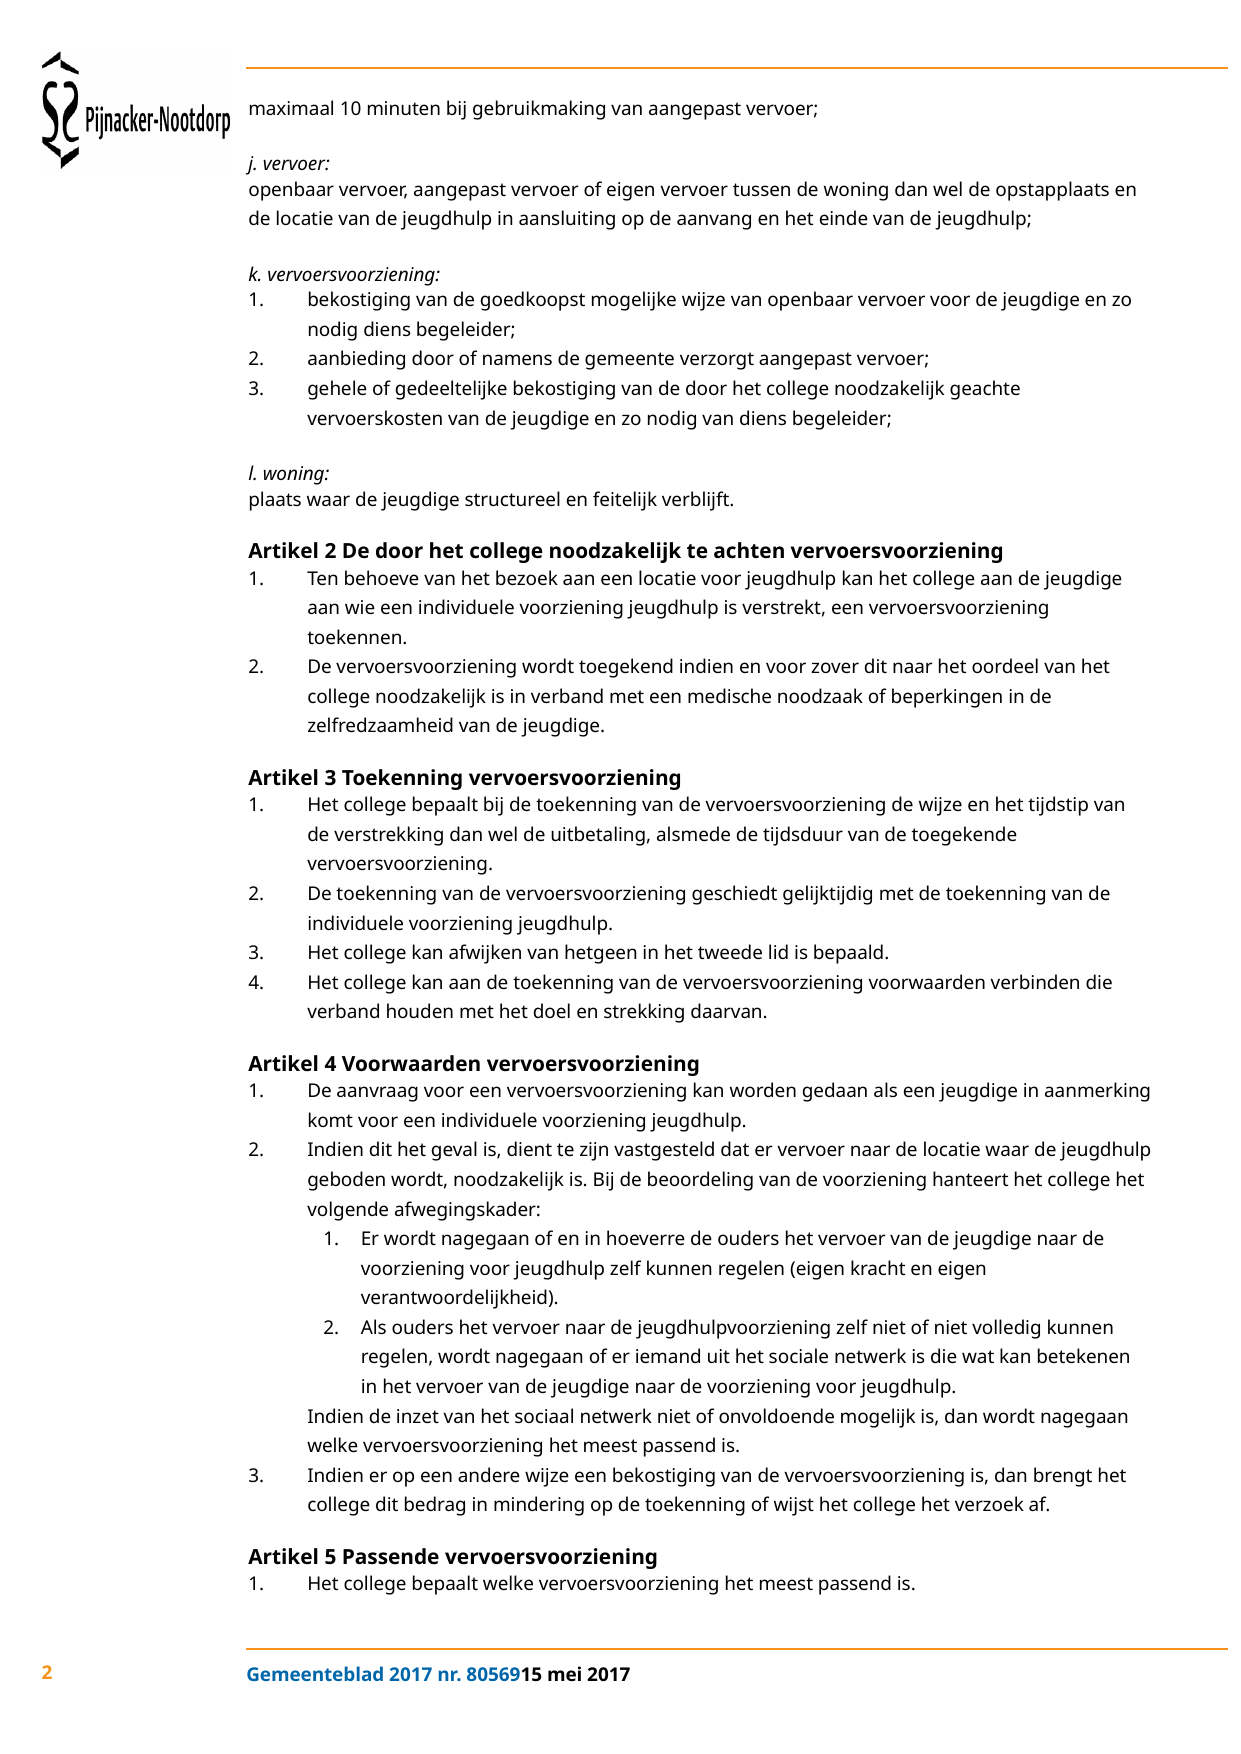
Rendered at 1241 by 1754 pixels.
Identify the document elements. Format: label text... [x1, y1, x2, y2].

list Ten behoeve van het bezoek aan een locatie voor jeugdhulp kan het college aan de jeugdige aan wie een individuele voorziening jeugdhulp is verstrekt, een vervoersvoorziening toekennen. [248, 565, 1152, 649]
text plaats waar de jeugdige structureel en feitelijk verblijft. [248, 486, 1152, 512]
text Artikel 3 Toekenning vervoersvoorziening [248, 763, 1152, 791]
list Als ouders het vervoer naar de jeugdhulpvoorziening zelf niet of niet volledig kunnen regelen, wordt nagegaan of er iemand uit het sociale netwerk is die wat kan betekenen in het vervoer van de jeugdige naar de voorziening voor jeugdhulp. [323, 1314, 1152, 1399]
text l. woning: [248, 460, 1152, 486]
list De toekenning van de vervoersvoorziening geschiedt gelijktijdig met de toekenning van de individuele voorziening jeugdhulp. [248, 880, 1152, 936]
list gehele of gedeeltelijke bekostiging van de door het college noodzakelijk geachte vervoerskosten van de jeugdige en zo nodig van diens begeleider; [248, 375, 1152, 431]
list Indien de inzet van het sociaal netwerk niet of onvoldoende mogelijk is, dan wordt nagegaan welke vervoersvoorziening het meest passend is. [248, 1403, 1152, 1458]
text j. vervoer: [248, 150, 1152, 176]
text Artikel 2 De door het college noodzakelijk te achten vervoersvoorziening [248, 536, 1152, 565]
list Het college kan afwijken van hetgeen in het tweede lid is bepaald. [248, 939, 1152, 965]
text maximaal 10 minuten bij gebruikmaking van aangepast vervoer; [248, 95, 1152, 121]
text Artikel 5 Passende vervoersvoorziening [248, 1542, 1152, 1570]
list Het college kan aan de toekenning van de vervoersvoorziening voorwaarden verbinden die verband houden met het doel en strekking daarvan. [248, 969, 1152, 1024]
text openbaar vervoer, aangepast vervoer of eigen vervoer tussen de woning dan wel de opstapplaats en de locatie van de jeugdhulp in aansluiting op de aanvang en het einde van de jeugdhulp; [248, 176, 1152, 231]
list bekostiging van de goedkoopst mogelijke wijze van openbaar vervoer voor de jeugdige en zo nodig diens begeleider; [248, 286, 1152, 342]
list Indien dit het geval is, dient te zijn vastgesteld dat er vervoer naar de locatie waar de jeugdhulp geboden wordt, noodzakelijk is. Bij de beoordeling van de voorziening hanteert het college het volgende afwegingskader: [248, 1137, 1152, 1221]
list Het college bepaalt welke vervoersvoorziening het meest passend is. [248, 1570, 1152, 1596]
text k. vervoersvoorziening: [248, 261, 1152, 286]
list De vervoersvoorziening wordt toegekend indien en voor zover dit naar het oordeel van het college noodzakelijk is in verband met een medische noodzaak of beperkingen in de zelfredzaamheid van de jeugdige. [248, 653, 1152, 738]
list Het college bepaalt bij de toekenning van de vervoersvoorziening de wijze en het tijdstip van de verstrekking dan wel de uitbetaling, alsmede de tijdsduur van de toegekende vervoersvoorziening. [248, 791, 1152, 876]
list Indien er op een andere wijze een bekostiging van de vervoersvoorziening is, dan brengt het college dit bedrag in mindering op de toekenning of wijst het college het verzoek af. [248, 1462, 1152, 1517]
list Er wordt nagegaan of en in hoeverre de ouders het vervoer van de jeugdige naar de voorziening voor jeugdhulp zelf kunnen regelen (eigen kracht en eigen verantwoordelijkheid). [323, 1225, 1152, 1310]
list De aanvraag voor een vervoersvoorziening kan worden gedaan als een jeugdige in aanmerking komt voor een individuele voorziening jeugdhulp. [248, 1077, 1152, 1133]
picture [41, 47, 231, 172]
list aanbieding door of namens de gemeente verzorgt aangepast vervoer; [248, 346, 1152, 371]
text Artikel 4 Voorwaarden vervoersvoorziening [248, 1049, 1152, 1077]
